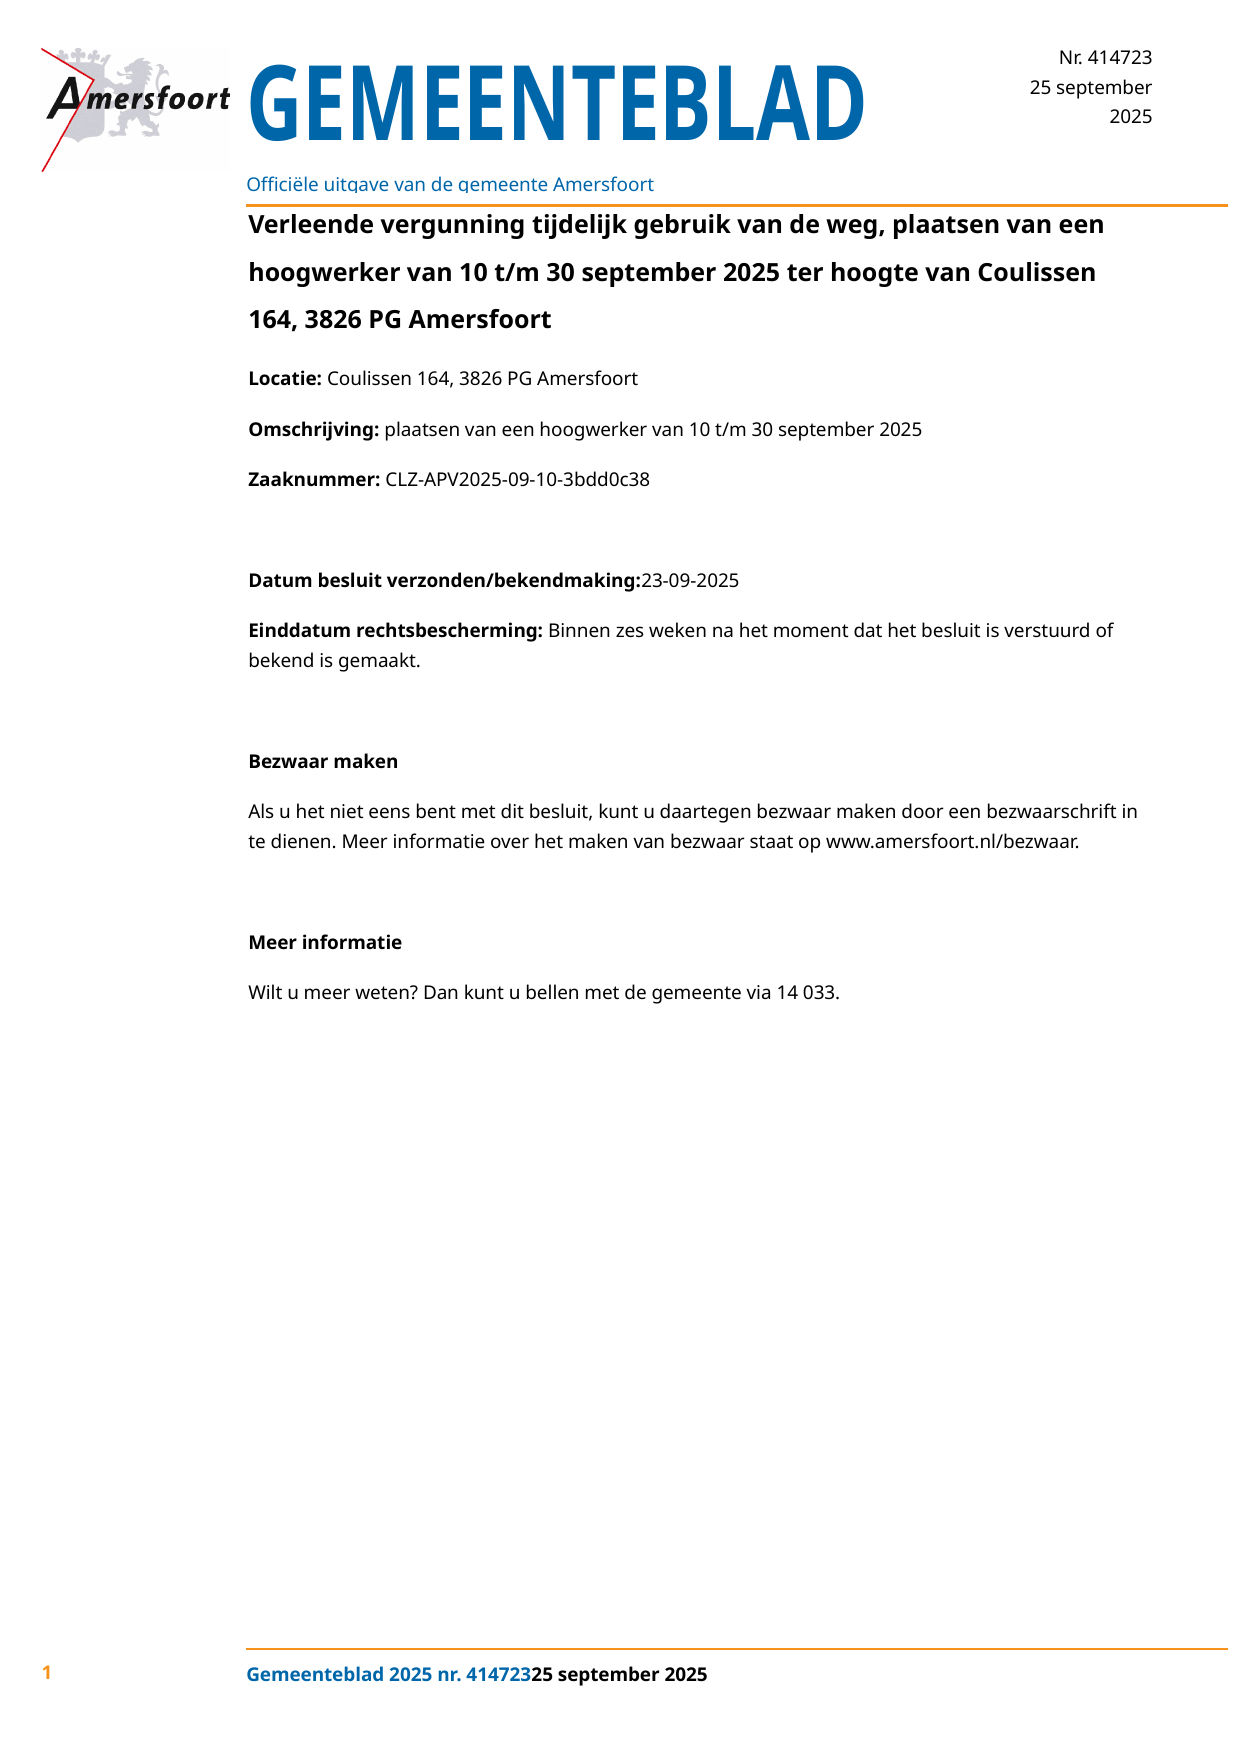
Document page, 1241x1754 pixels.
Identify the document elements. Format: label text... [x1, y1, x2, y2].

text Als u het niet eens bent met dit besluit, kunt u daartegen bezwaar maken door een bezwaarschrift in te dienen. Meer informatie over het maken van bezwaar staat op www.amersfoort.nl/bezwaar. [248, 798, 1152, 854]
text Einddatum rechtsbescherming: Binnen zes weken na het moment dat het besluit is verstuurd of bekend is gemaakt. [248, 618, 1152, 673]
text Wilt u meer weten? Dan kunt u bellen met de gemeente via 14 033. [248, 979, 1152, 1005]
picture [41, 47, 231, 172]
text Zaaknummer: CLZ-APV2025-09-10-3bdd0c38 [248, 466, 1152, 492]
text Locatie: Coulissen 164, 3826 PG Amersfoort [248, 366, 1152, 391]
text Verleende vergunning tijdelijk gebruik van de weg, plaatsen van een hoogwerker van 10 t/m 30 september 2025 ter hoogte van Coulissen 164, 3826 PG Amersfoort [248, 207, 1152, 336]
text Bezwaar maken [248, 748, 1152, 774]
text Meer informatie [248, 929, 1152, 954]
text Omschrijving: plaatsen van een hoogwerker van 10 t/m 30 september 2025 [248, 416, 1152, 442]
text Datum besluit verzonden/bekendmaking:23-09-2025 [248, 567, 1152, 593]
